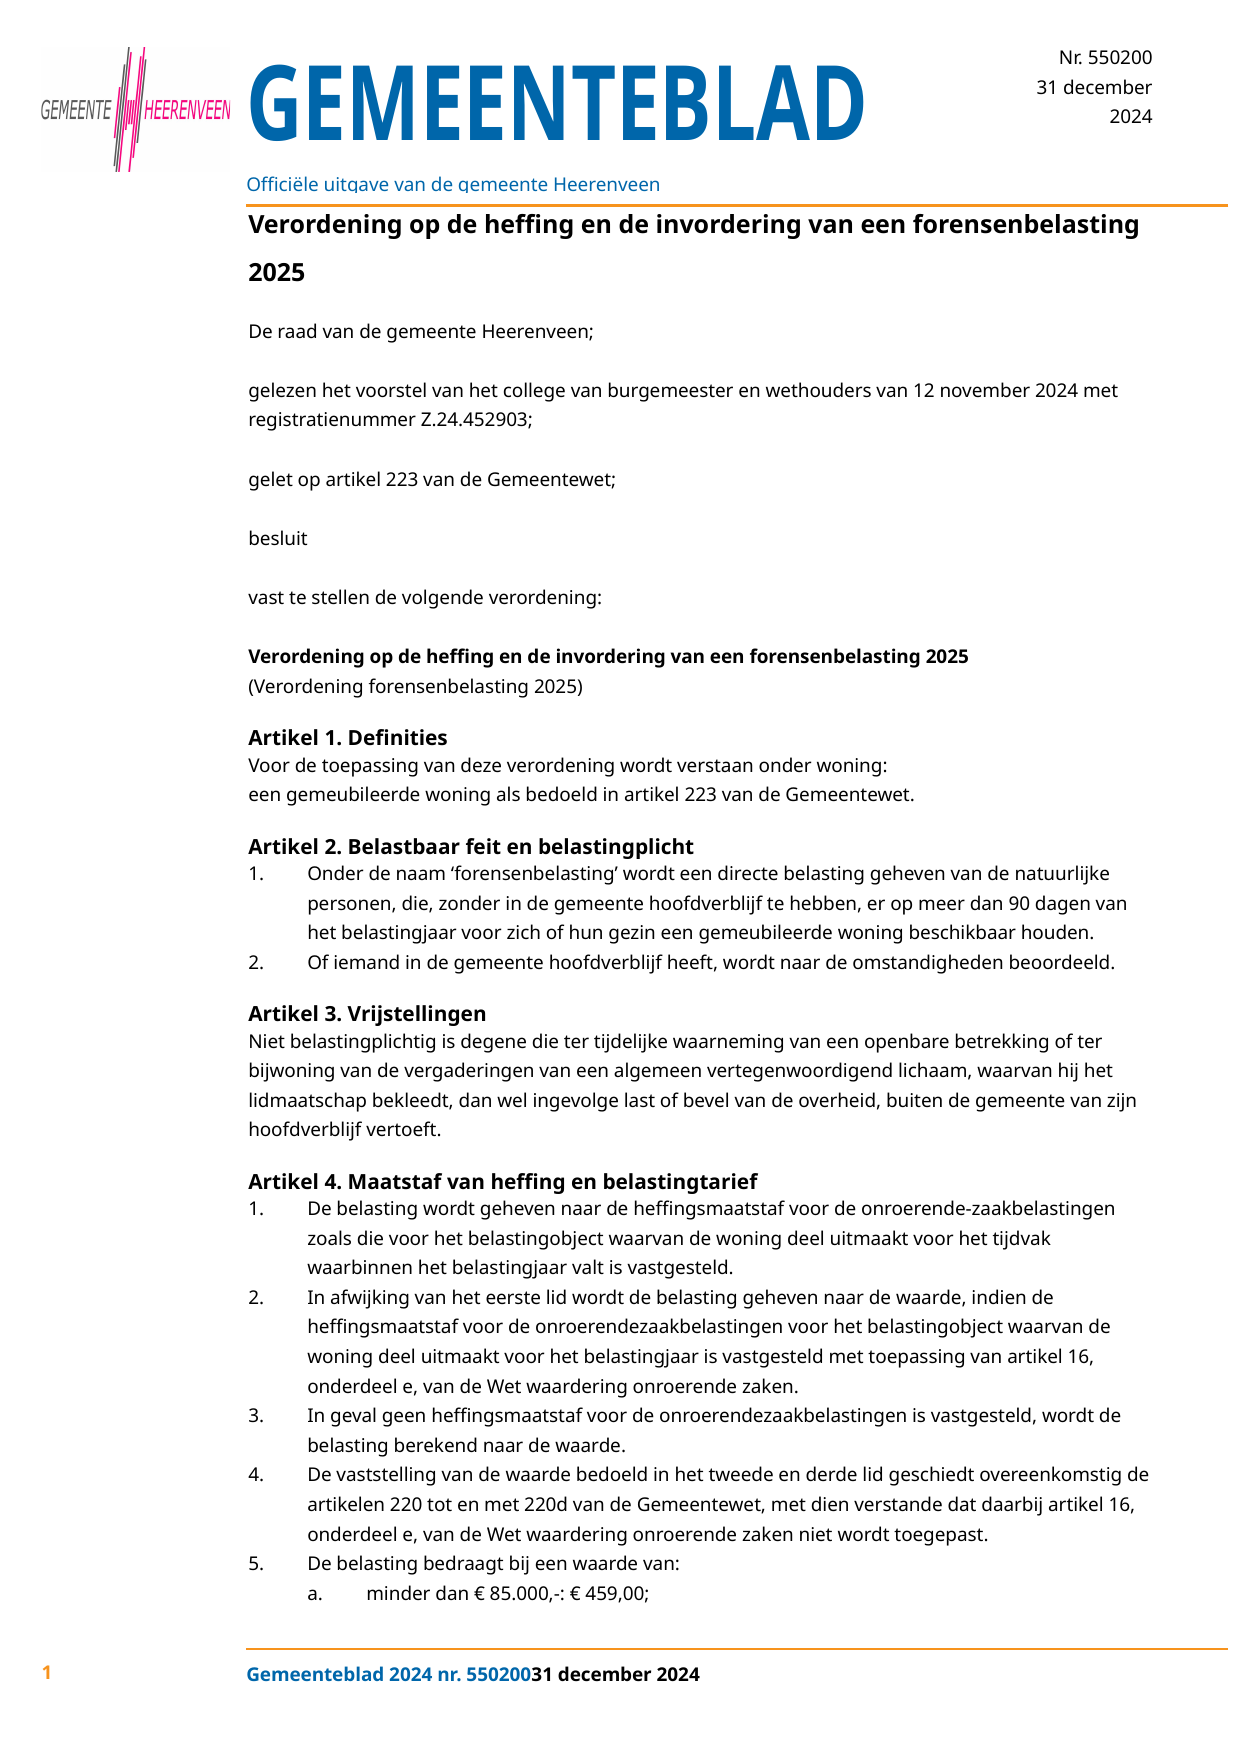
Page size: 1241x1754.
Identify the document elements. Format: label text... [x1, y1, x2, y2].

text Niet belastingplichtig is degene die ter tijdelijke waarneming van een openbare betrekking of ter bijwoning van de vergaderingen van een algemeen vertegenwoordigend lichaam, waarvan hij het lidmaatschap bekleedt, dan wel ingevolge last of bevel van de overheid, buiten de gemeente van zijn hoofdverblijf vertoeft. [248, 1028, 1152, 1142]
text gelet op artikel 223 van de Gemeentewet; [248, 466, 1152, 492]
text Artikel 3. Vrijstellingen [248, 999, 1152, 1028]
text De raad van de gemeente Heerenveen; [248, 318, 1152, 344]
list minder dan € 85.000,-: € 459,00; [307, 1580, 1152, 1606]
list Of iemand in de gemeente hoofdverblijf heeft, wordt naar de omstandigheden beoordeeld. [248, 949, 1152, 975]
text Artikel 4. Maatstaf van heffing en belastingtarief [248, 1167, 1152, 1195]
text Artikel 2. Belastbaar feit en belastingplicht [248, 832, 1152, 860]
text besluit [248, 525, 1152, 551]
text Artikel 1. Definities [248, 723, 1152, 752]
list Onder de naam ‘forensenbelasting’ wordt een directe belasting geheven van de natuurlijke personen, die, zonder in de gemeente hoofdverblijf te hebben, er op meer dan 90 dagen van het belastingjaar voor zich of hun gezin een gemeubileerde woning beschikbaar houden. [248, 860, 1152, 945]
text een gemeubileerde woning als bedoeld in artikel 223 van de Gemeentewet. [248, 781, 1152, 807]
text Verordening op de heffing en de invordering van een forensenbelasting 2025 [248, 207, 1152, 288]
list De belasting wordt geheven naar de heffingsmaatstaf voor de onroerende-zaakbelastingen zoals die voor het belastingobject waarvan de woning deel uitmaakt voor het tijdvak waarbinnen het belastingjaar valt is vastgesteld. [248, 1195, 1152, 1280]
list In geval geen heffingsmaatstaf voor de onroerendezaakbelastingen is vastgesteld, wordt de belasting berekend naar de waarde. [248, 1402, 1152, 1458]
list De belasting bedraagt bij een waarde van: [248, 1550, 1152, 1576]
text Voor de toepassing van deze verordening wordt verstaan onder woning: [248, 752, 1152, 777]
picture [41, 47, 231, 172]
list In afwijking van het eerste lid wordt de belasting geheven naar de waarde, indien de heffingsmaatstaf voor de onroerendezaakbelastingen voor het belastingobject waarvan de woning deel uitmaakt voor het belastingjaar is vastgesteld met toepassing van artikel 16, onderdeel e, van de Wet waardering onroerende zaken. [248, 1284, 1152, 1399]
list De vaststelling van de waarde bedoeld in het tweede en derde lid geschiedt overeenkomstig de artikelen 220 tot en met 220d van de Gemeentewet, met dien verstande dat daarbij artikel 16, onderdeel e, van de Wet waardering onroerende zaken niet wordt toegepast. [248, 1462, 1152, 1547]
text gelezen het voorstel van het college van burgemeester en wethouders van 12 november 2024 met registratienummer Z.24.452903; [248, 377, 1152, 432]
text (Verordening forensenbelasting 2025) [248, 673, 1152, 699]
text vast te stellen de volgende verordening: [248, 584, 1152, 610]
text Verordening op de heffing en de invordering van een forensenbelasting 2025 [248, 643, 1152, 669]
